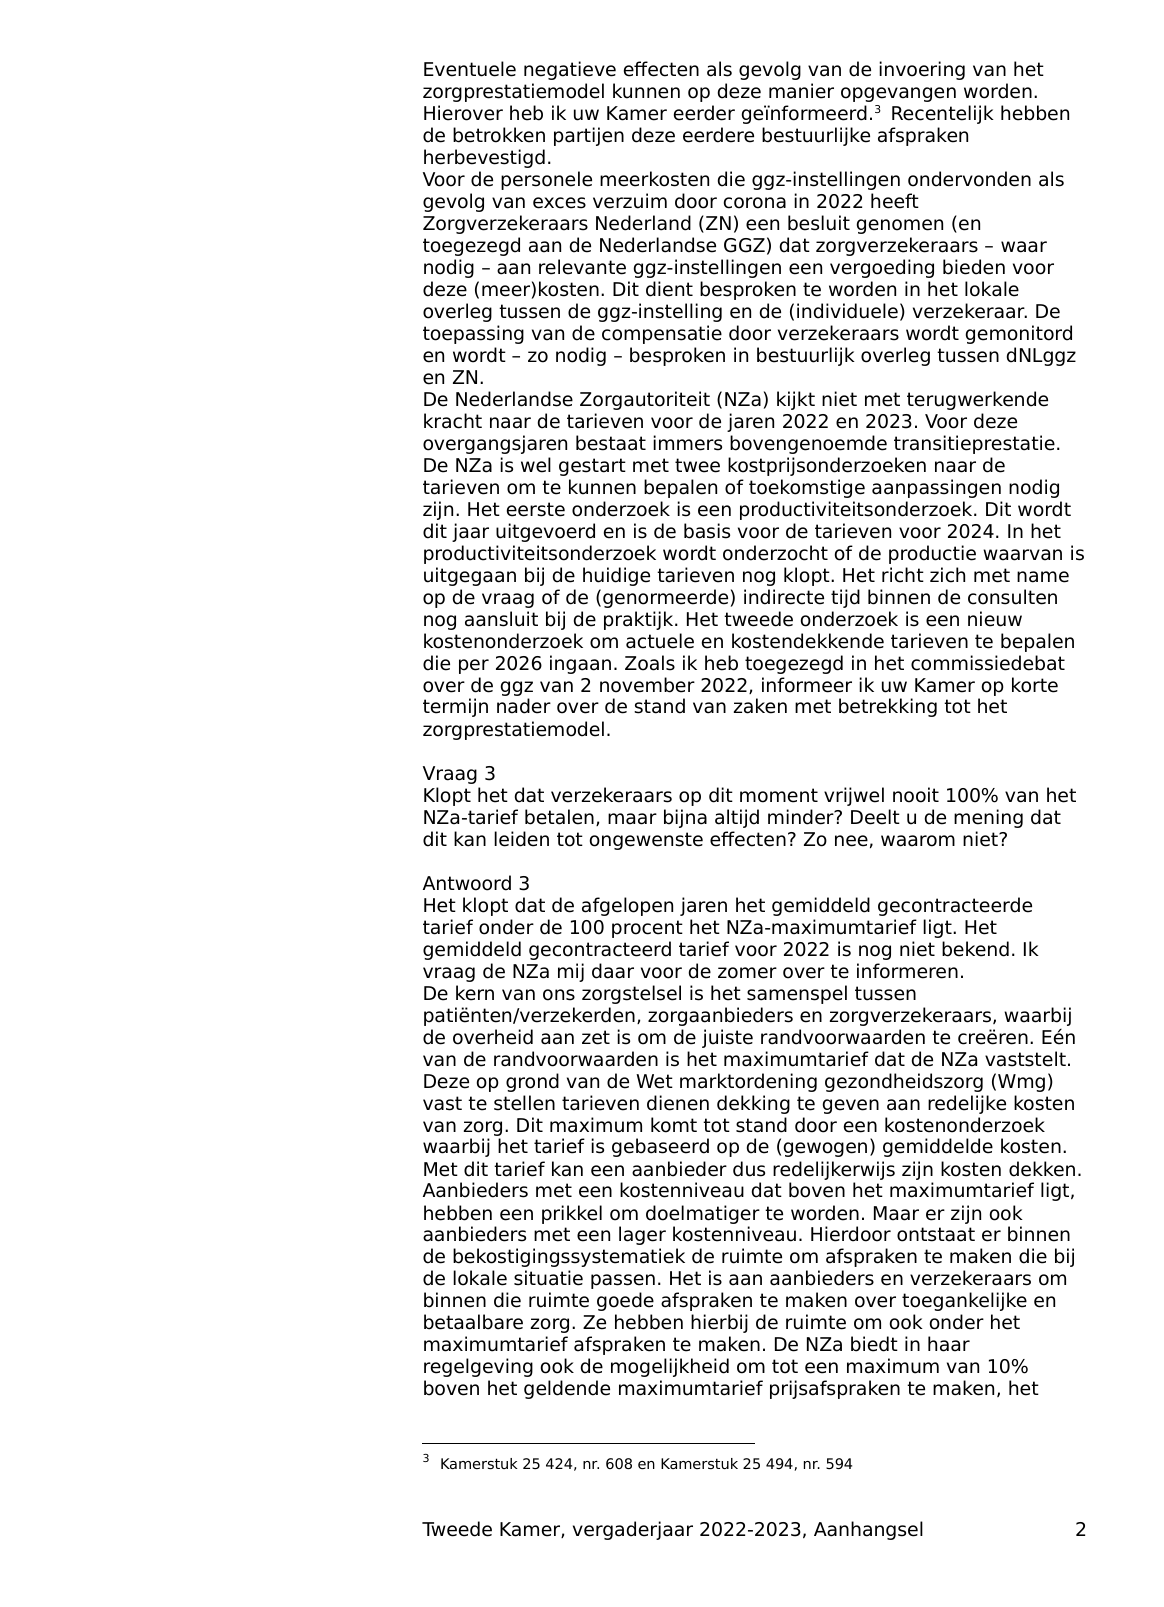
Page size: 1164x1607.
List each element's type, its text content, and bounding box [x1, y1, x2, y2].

text Klopt het dat verzekeraars op dit moment vrijwel nooit 100% van het NZa-tarief betalen, maar bijna altijd minder? Deelt u de mening dat dit kan leiden tot ongewenste effecten? Zo nee, waarom niet? [422, 784, 1087, 851]
text Het klopt dat de afgelopen jaren het gemiddeld gecontracteerde tarief onder de 100 procent het NZa-maximumtarief ligt. Het gemiddeld gecontracteerd tarief voor 2022 is nog niet bekend. Ik vraag de NZa mij daar voor de zomer over te informeren. [422, 895, 1087, 983]
text De Nederlandse Zorgautoriteit (NZa) kijkt niet met terugwerkende kracht naar de tarieven voor de jaren 2022 en 2023. Voor deze overgangsjaren bestaat immers bovengenoemde transitieprestatie. De NZa is wel gestart met twee kostprijsonderzoeken naar de tarieven om te kunnen bepalen of toekomstige aanpassingen nodig zijn. Het eerste onderzoek is een productiviteitsonderzoek. Dit wordt dit jaar uitgevoerd en is de basis voor de tarieven voor 2024. In het productiviteitsonderzoek wordt onderzocht of de productie waarvan is uitgegaan bij de huidige tarieven nog klopt. Het richt zich met name op de vraag of de (genormeerde) indirecte tijd binnen de consulten nog aansluit bij de praktijk. Het tweede onderzoek is een nieuw kostenonderzoek om actuele en kostendekkende tarieven te bepalen die per 2026 ingaan. Zoals ik heb toegezegd in het commissiedebat over de ggz van 2 november 2022, informeer ik uw Kamer op korte termijn nader over de stand van zaken met betrekking tot het zorgprestatiemodel. [422, 389, 1087, 740]
text Antwoord 3 [422, 873, 1087, 895]
text Voor de personele meerkosten die ggz-instellingen ondervonden als gevolg van exces verzuim door corona in 2022 heeft Zorgverzekeraars Nederland (ZN) een besluit genomen (en toegezegd aan de Nederlandse GGZ) dat zorgverzekeraars – waar nodig – aan relevante ggz-instellingen een vergoeding bieden voor deze (meer)kosten. Dit dient besproken te worden in het lokale overleg tussen de ggz-instelling en de (individuele) verzekeraar. De toepassing van de compensatie door verzekeraars wordt gemonitord en wordt – zo nodig – besproken in bestuurlijk overleg tussen dNLggz en ZN. [422, 169, 1087, 389]
text Vraag 3 [422, 763, 1087, 784]
text De kern van ons zorgstelsel is het samenspel tussen patiënten/verzekerden, zorgaanbieders en zorgverzekeraars, waarbij de overheid aan zet is om de juiste randvoorwaarden te creëren. Eén van de randvoorwaarden is het maximumtarief dat de NZa vaststelt. Deze op grond van de Wet marktordening gezondheidszorg (Wmg) vast te stellen tarieven dienen dekking te geven aan redelijke kosten van zorg. Dit maximum komt tot stand door een kostenonderzoek waarbij het tarief is gebaseerd op de (gewogen) gemiddelde kosten. Met dit tarief kan een aanbieder dus redelijkerwijs zijn kosten dekken. Aanbieders met een kostenniveau dat boven het maximumtarief ligt, hebben een prikkel om doelmatiger te worden. Maar er zijn ook aanbieders met een lager kostenniveau. Hierdoor ontstaat er binnen de bekostigingssystematiek de ruimte om afspraken te maken die bij de lokale situatie passen. Het is aan aanbieders en verzekeraars om binnen die ruimte goede afspraken te maken over toegankelijke en betaalbare zorg. Ze hebben hierbij de ruimte om ook onder het maximumtarief afspraken te maken. De NZa biedt in haar regelgeving ook de mogelijkheid om tot een maximum van 10% boven het geldende maximumtarief prijsafspraken te maken, het [422, 983, 1087, 1400]
text Eventuele negatieve effecten als gevolg van de invoering van het zorgprestatiemodel kunnen op deze manier opgevangen worden. Hierover heb ik uw Kamer eerder geïnformeerd. Recentelijk hebben de betrokken partijen deze eerdere bestuurlijke afspraken herbevestigd. [422, 59, 1087, 169]
text Kamerstuk 25 424, nr. 608 en Kamerstuk 25 494, nr. 594 [422, 1452, 1087, 1474]
